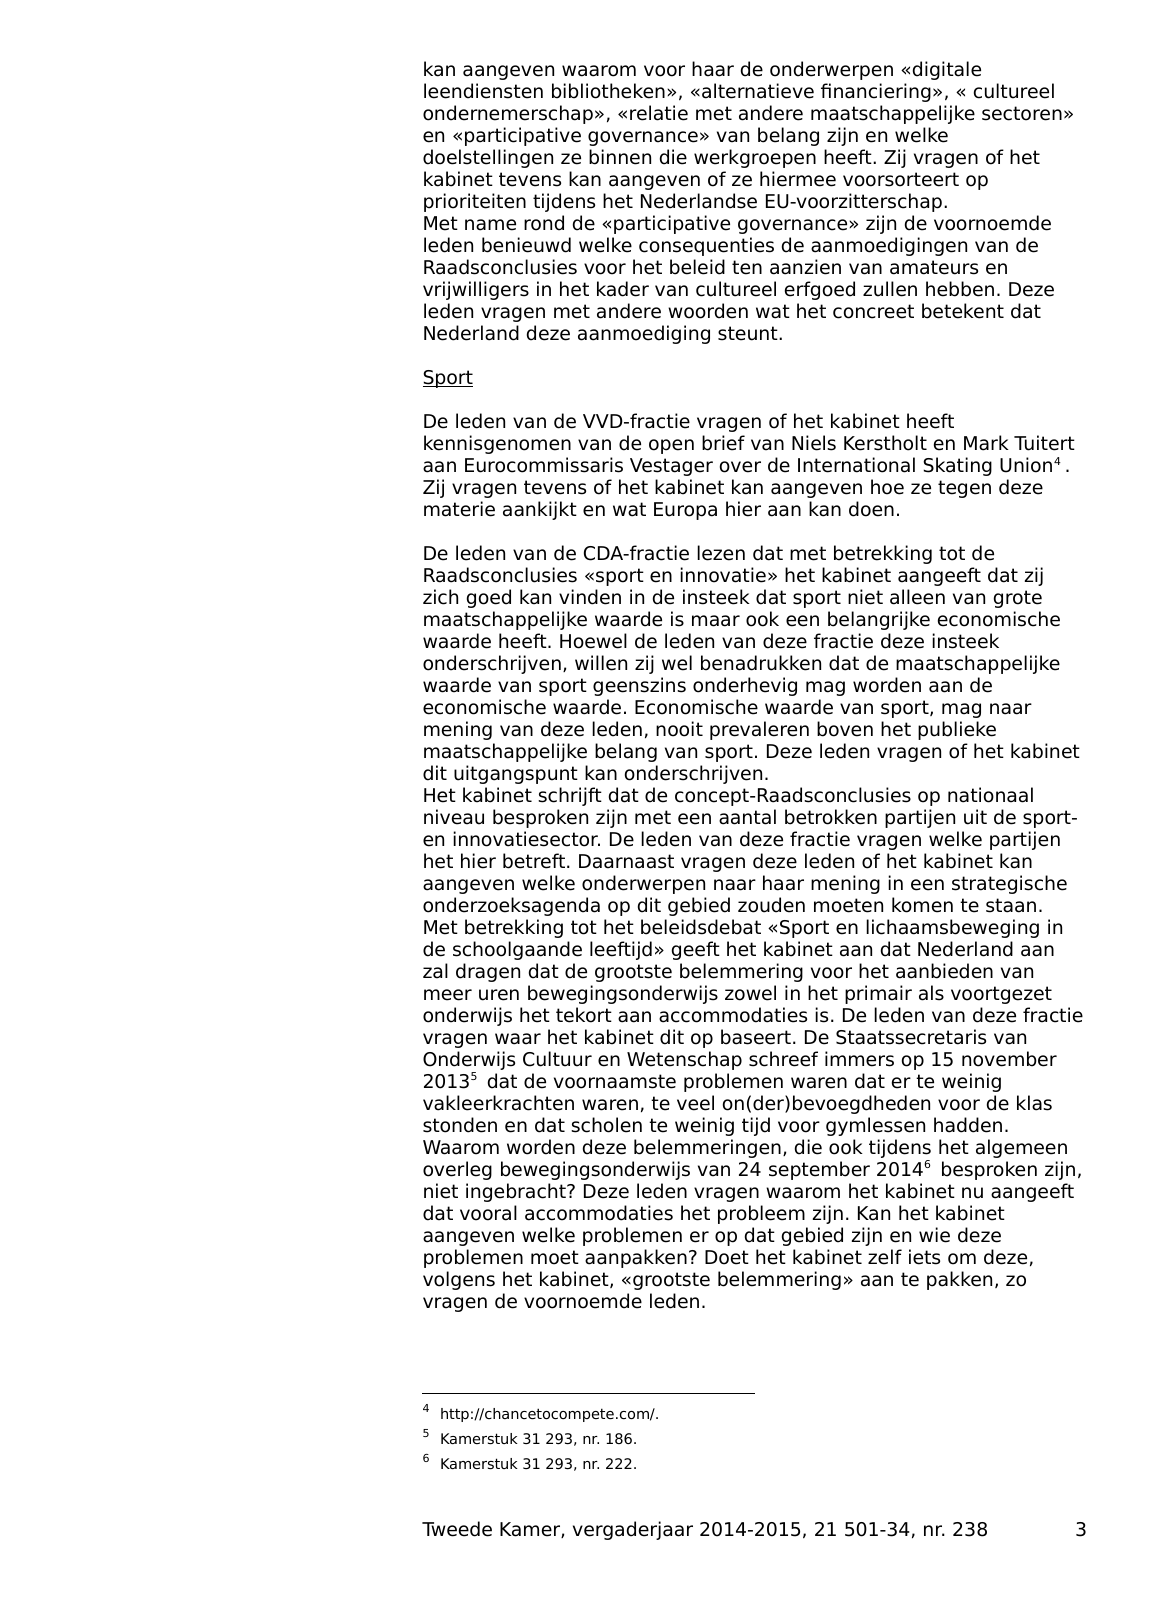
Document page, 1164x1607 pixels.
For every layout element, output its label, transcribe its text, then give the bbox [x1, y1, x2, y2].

text Met name rond de «participative governance» zijn de voornoemde leden benieuwd welke consequenties de aanmoedigingen van de Raadsconclusies voor het beleid ten aanzien van amateurs en vrijwilligers in het kader van cultureel erfgoed zullen hebben. Deze leden vragen met andere woorden wat het concreet betekent dat Nederland deze aanmoediging steunt. [422, 213, 1087, 345]
text De leden van de CDA-fractie lezen dat met betrekking tot de Raadsconclusies «sport en innovatie» het kabinet aangeeft dat zij zich goed kan vinden in de insteek dat sport niet alleen van grote maatschappelijke waarde is maar ook een belangrijke economische waarde heeft. Hoewel de leden van deze fractie deze insteek onderschrijven, willen zij wel benadrukken dat de maatschappelijke waarde van sport geenszins onderhevig mag worden aan de economische waarde. Economische waarde van sport, mag naar mening van deze leden, nooit prevaleren boven het publieke maatschappelijke belang van sport. Deze leden vragen of het kabinet dit uitgangspunt kan onderschrijven. [422, 543, 1087, 785]
text Met betrekking tot het beleidsdebat «Sport en lichaamsbeweging in de schoolgaande leeftijd» geeft het kabinet aan dat Nederland aan zal dragen dat de grootste belemmering voor het aanbieden van meer uren bewegingsonderwijs zowel in het primair als voortgezet onderwijs het tekort aan accommodaties is. De leden van deze fractie vragen waar het kabinet dit op baseert. De Staatssecretaris van Onderwijs Cultuur en Wetenschap schreef immers op 15 november 2013 dat de voornaamste problemen waren dat er te weinig vakleerkrachten waren, te veel on(der)bevoegdheden voor de klas stonden en dat scholen te weinig tijd voor gymlessen hadden. Waarom worden deze belemmeringen, die ook tijdens het algemeen overleg bewegingsonderwijs van 24 september 2014 besproken zijn, niet ingebracht? Deze leden vragen waarom het kabinet nu aangeeft dat vooral accommodaties het probleem zijn. Kan het kabinet aangeven welke problemen er op dat gebied zijn en wie deze problemen moet aanpakken? Doet het kabinet zelf iets om deze, volgens het kabinet, «grootste belemmering» aan te pakken, zo vragen de voornoemde leden. [422, 917, 1087, 1312]
text De leden van de VVD-fractie vragen of het kabinet heeft kennisgenomen van de open brief van Niels Kerstholt en Mark Tuitert aan Eurocommissaris Vestager over de International Skating Union. Zij vragen tevens of het kabinet kan aangeven hoe ze tegen deze materie aankijkt en wat Europa hier aan kan doen. [422, 411, 1087, 521]
subtitle Sport [422, 367, 1087, 389]
text Kamerstuk 31 293, nr. 222. [422, 1452, 1087, 1474]
text Kamerstuk 31 293, nr. 186. [422, 1427, 1087, 1449]
text kan aangeven waarom voor haar de onderwerpen «digitale leendiensten bibliotheken», «alternatieve financiering», « cultureel ondernemerschap», «relatie met andere maatschappelijke sectoren» en «participative governance» van belang zijn en welke doelstellingen ze binnen die werkgroepen heeft. Zij vragen of het kabinet tevens kan aangeven of ze hiermee voorsorteert op prioriteiten tijdens het Nederlandse EU-voorzitterschap. [422, 59, 1087, 213]
text Het kabinet schrijft dat de concept-Raadsconclusies op nationaal niveau besproken zijn met een aantal betrokken partijen uit de sport- en innovatiesector. De leden van deze fractie vragen welke partijen het hier betreft. Daarnaast vragen deze leden of het kabinet kan aangeven welke onderwerpen naar haar mening in een strategische onderzoeksagenda op dit gebied zouden moeten komen te staan. [422, 785, 1087, 917]
text http://chancetocompete.com/. [422, 1402, 1087, 1424]
